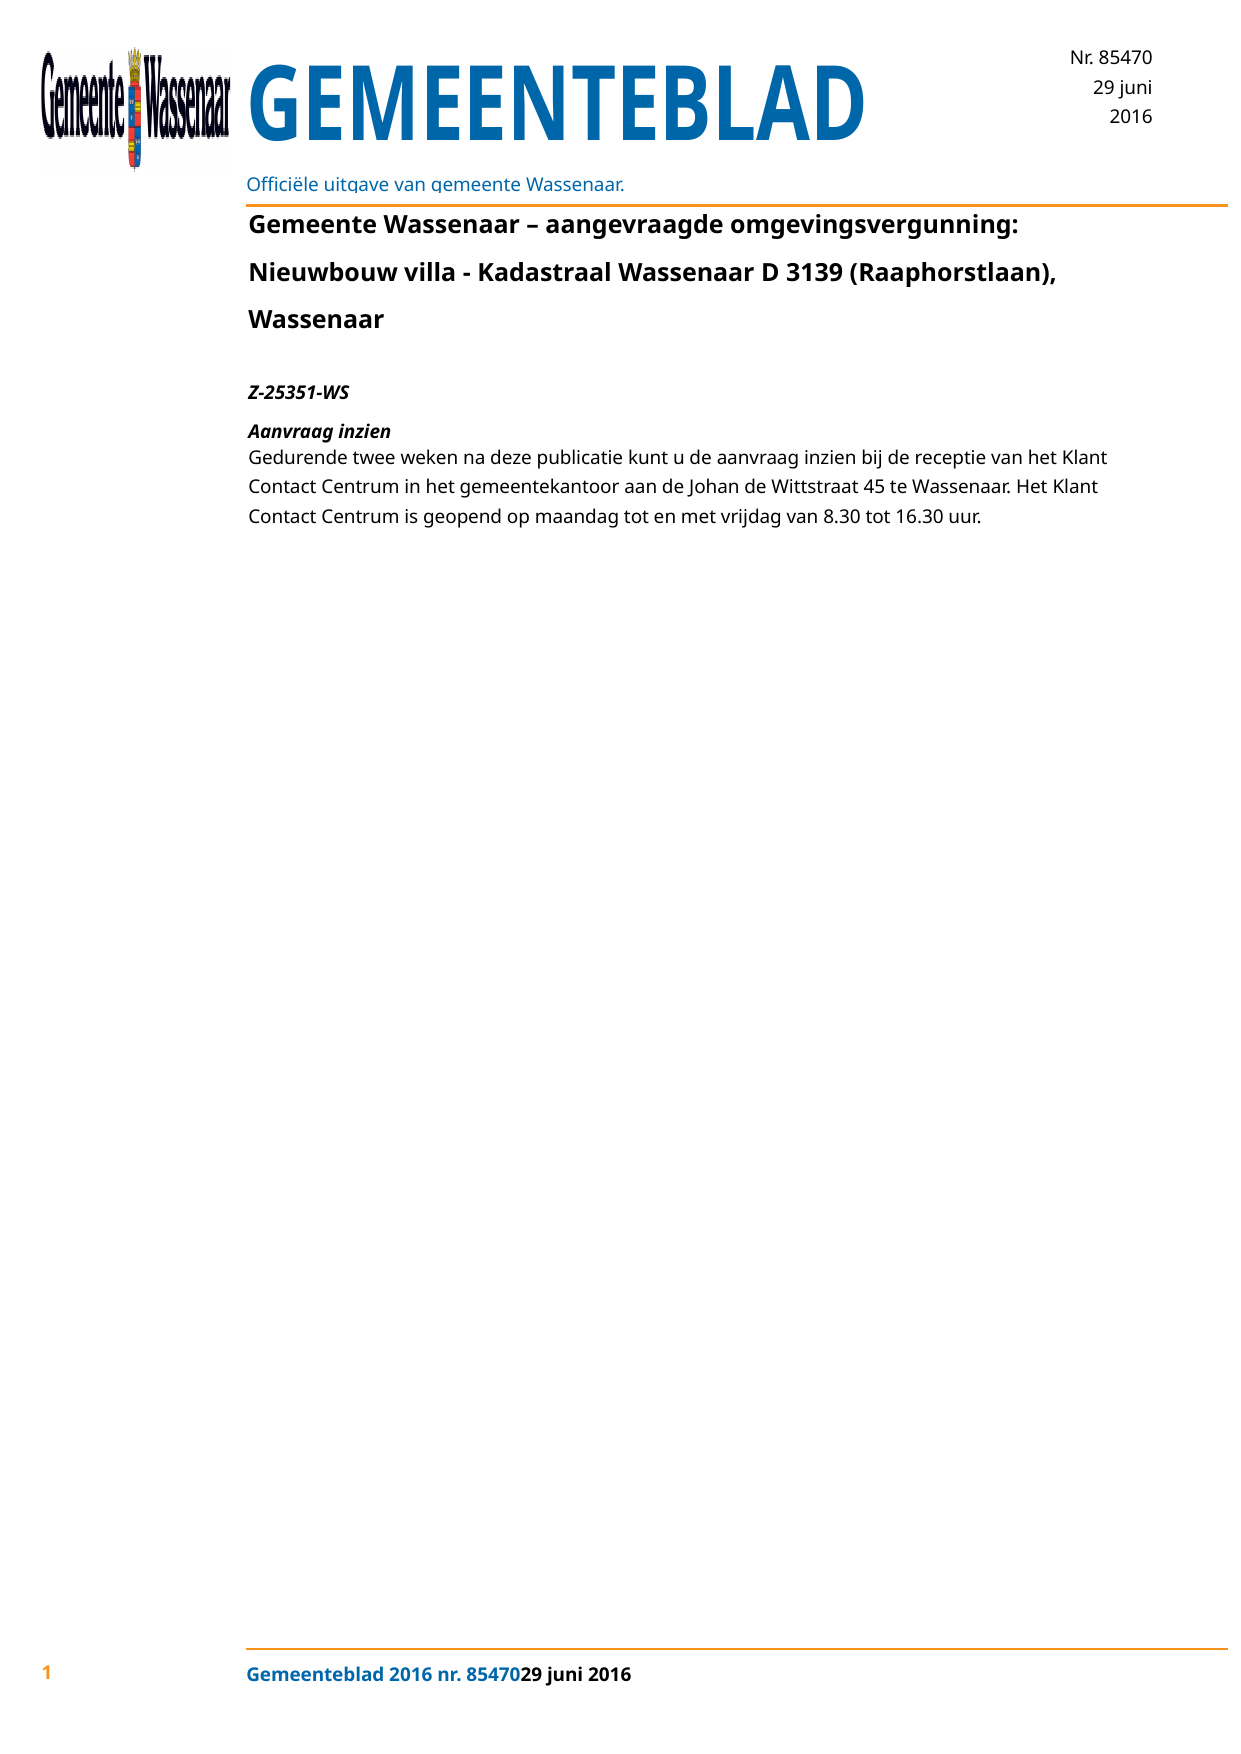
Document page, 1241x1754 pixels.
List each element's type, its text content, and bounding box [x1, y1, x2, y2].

text Aanvraag inzien [248, 418, 1152, 444]
text Gedurende twee weken na deze publicatie kunt u de aanvraag inzien bij de receptie van het Klant Contact Centrum in het gemeentekantoor aan de Johan de Wittstraat 45 te Wassenaar. Het Klant Contact Centrum is geopend op maandag tot en met vrijdag van 8.30 tot 16.30 uur. [248, 444, 1152, 529]
picture [41, 47, 231, 172]
text Gemeente Wassenaar – aangevraagde omgevingsvergunning: Nieuwbouw villa - Kadastraal Wassenaar D 3139 (Raaphorstlaan), Wassenaar [248, 207, 1152, 336]
text Z-25351-WS [248, 379, 1152, 405]
